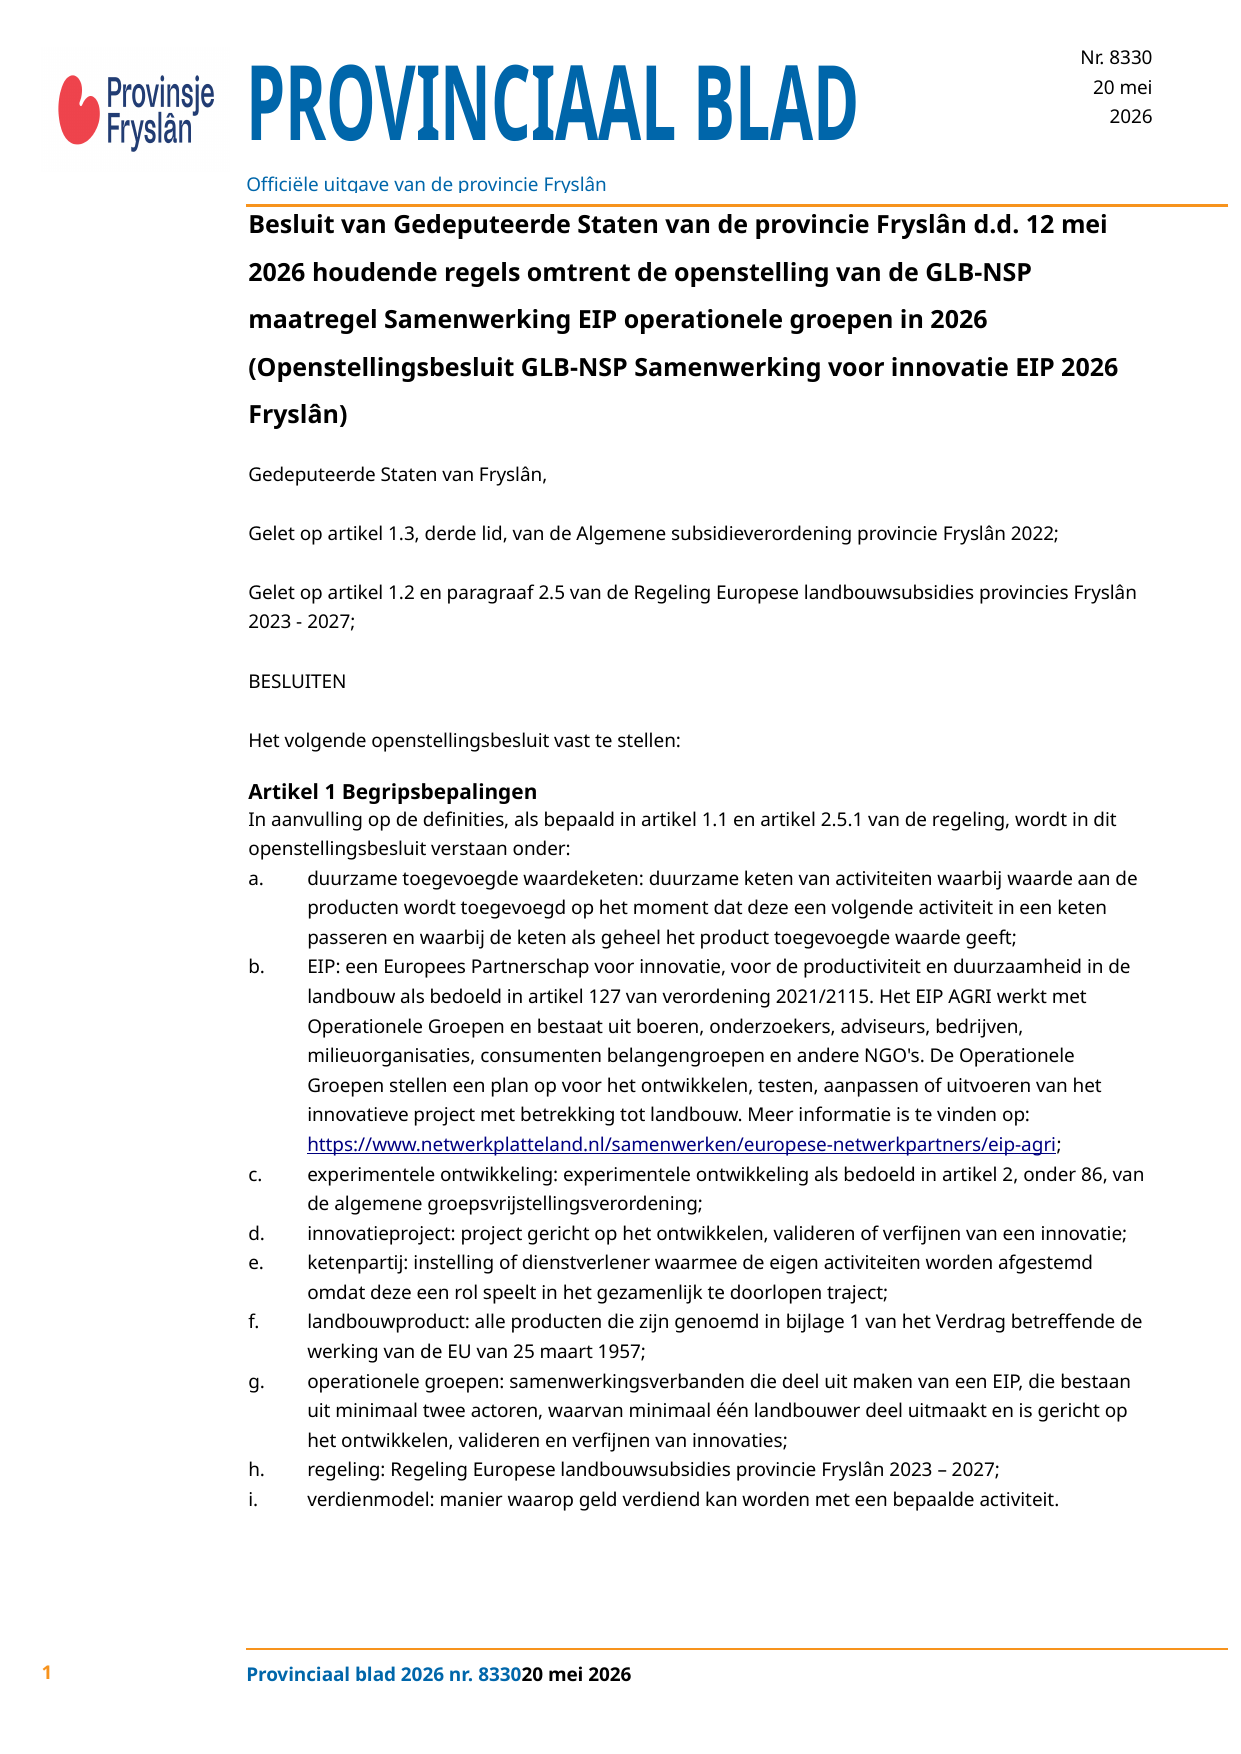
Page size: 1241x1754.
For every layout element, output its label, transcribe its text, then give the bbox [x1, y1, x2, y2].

list EIP: een Europees Partnerschap voor innovatie, voor de productiviteit en duurzaamheid in de landbouw als bedoeld in artikel 127 van verordening 2021/2115. Het EIP AGRI werkt met Operationele Groepen en bestaat uit boeren, onderzoekers, adviseurs, bedrijven, milieuorganisaties, consumenten belangengroepen en andere NGO's. De Operationele Groepen stellen een plan op voor het ontwikkelen, testen, aanpassen of uitvoeren van het innovatieve project met betrekking tot landbouw. Meer informatie is te vinden op: https://www.netwerkplatteland.nl/samenwerken/europese-netwerkpartners/eip-agri; [248, 954, 1152, 1157]
text BESLUITEN [248, 668, 1152, 693]
list duurzame toegevoegde waardeketen: duurzame keten van activiteiten waarbij waarde aan de producten wordt toegevoegd op het moment dat deze een volgende activiteit in een keten passeren en waarbij de keten als geheel het product toegevoegde waarde geeft; [248, 865, 1152, 950]
text Gelet op artikel 1.3, derde lid, van de Algemene subsidieverordening provincie Fryslân 2022; [248, 520, 1152, 546]
text In aanvulling op de definities, als bepaald in artikel 1.1 en artikel 2.5.1 van de regeling, wordt in dit openstellingsbesluit verstaan onder: [248, 806, 1152, 861]
list regeling: Regeling Europese landbouwsubsidies provincie Fryslân 2023 – 2027; [248, 1457, 1152, 1482]
text Besluit van Gedeputeerde Staten van de provincie Fryslân d.d. 12 mei 2026 houdende regels omtrent de openstelling van de GLB-NSP maatregel Samenwerking EIP operationele groepen in 2026 (Openstellingsbesluit GLB-NSP Samenwerking voor innovatie EIP 2026 Fryslân) [248, 207, 1152, 431]
text Het volgende openstellingsbesluit vast te stellen: [248, 727, 1152, 753]
list landbouwproduct: alle producten die zijn genoemd in bijlage 1 van het Verdrag betreffende de werking van de EU van 25 maart 1957; [248, 1309, 1152, 1364]
text Gedeputeerde Staten van Fryslân, [248, 461, 1152, 486]
list innovatieproject: project gericht op het ontwikkelen, valideren of verfijnen van een innovatie; [248, 1220, 1152, 1246]
list ketenpartij: instelling of dienstverlener waarmee de eigen activiteiten worden afgestemd omdat deze een rol speelt in het gezamenlijk te doorlopen traject; [248, 1249, 1152, 1305]
picture [41, 47, 231, 172]
list operationele groepen: samenwerkingsverbanden die deel uit maken van een EIP, die bestaan uit minimaal twee actoren, waarvan minimaal één landbouwer deel uitmaakt en is gericht op het ontwikkelen, valideren en verfijnen van innovaties; [248, 1368, 1152, 1453]
text Artikel 1 Begripsbepalingen [248, 777, 1152, 806]
text Gelet op artikel 1.2 en paragraaf 2.5 van de Regeling Europese landbouwsubsidies provincies Fryslân 2023 - 2027; [248, 579, 1152, 634]
list verdienmodel: manier waarop geld verdiend kan worden met een bepaalde activiteit. [248, 1486, 1152, 1512]
list experimentele ontwikkeling: experimentele ontwikkeling als bedoeld in artikel 2, onder 86, van de algemene groepsvrijstellingsverordening; [248, 1161, 1152, 1216]
